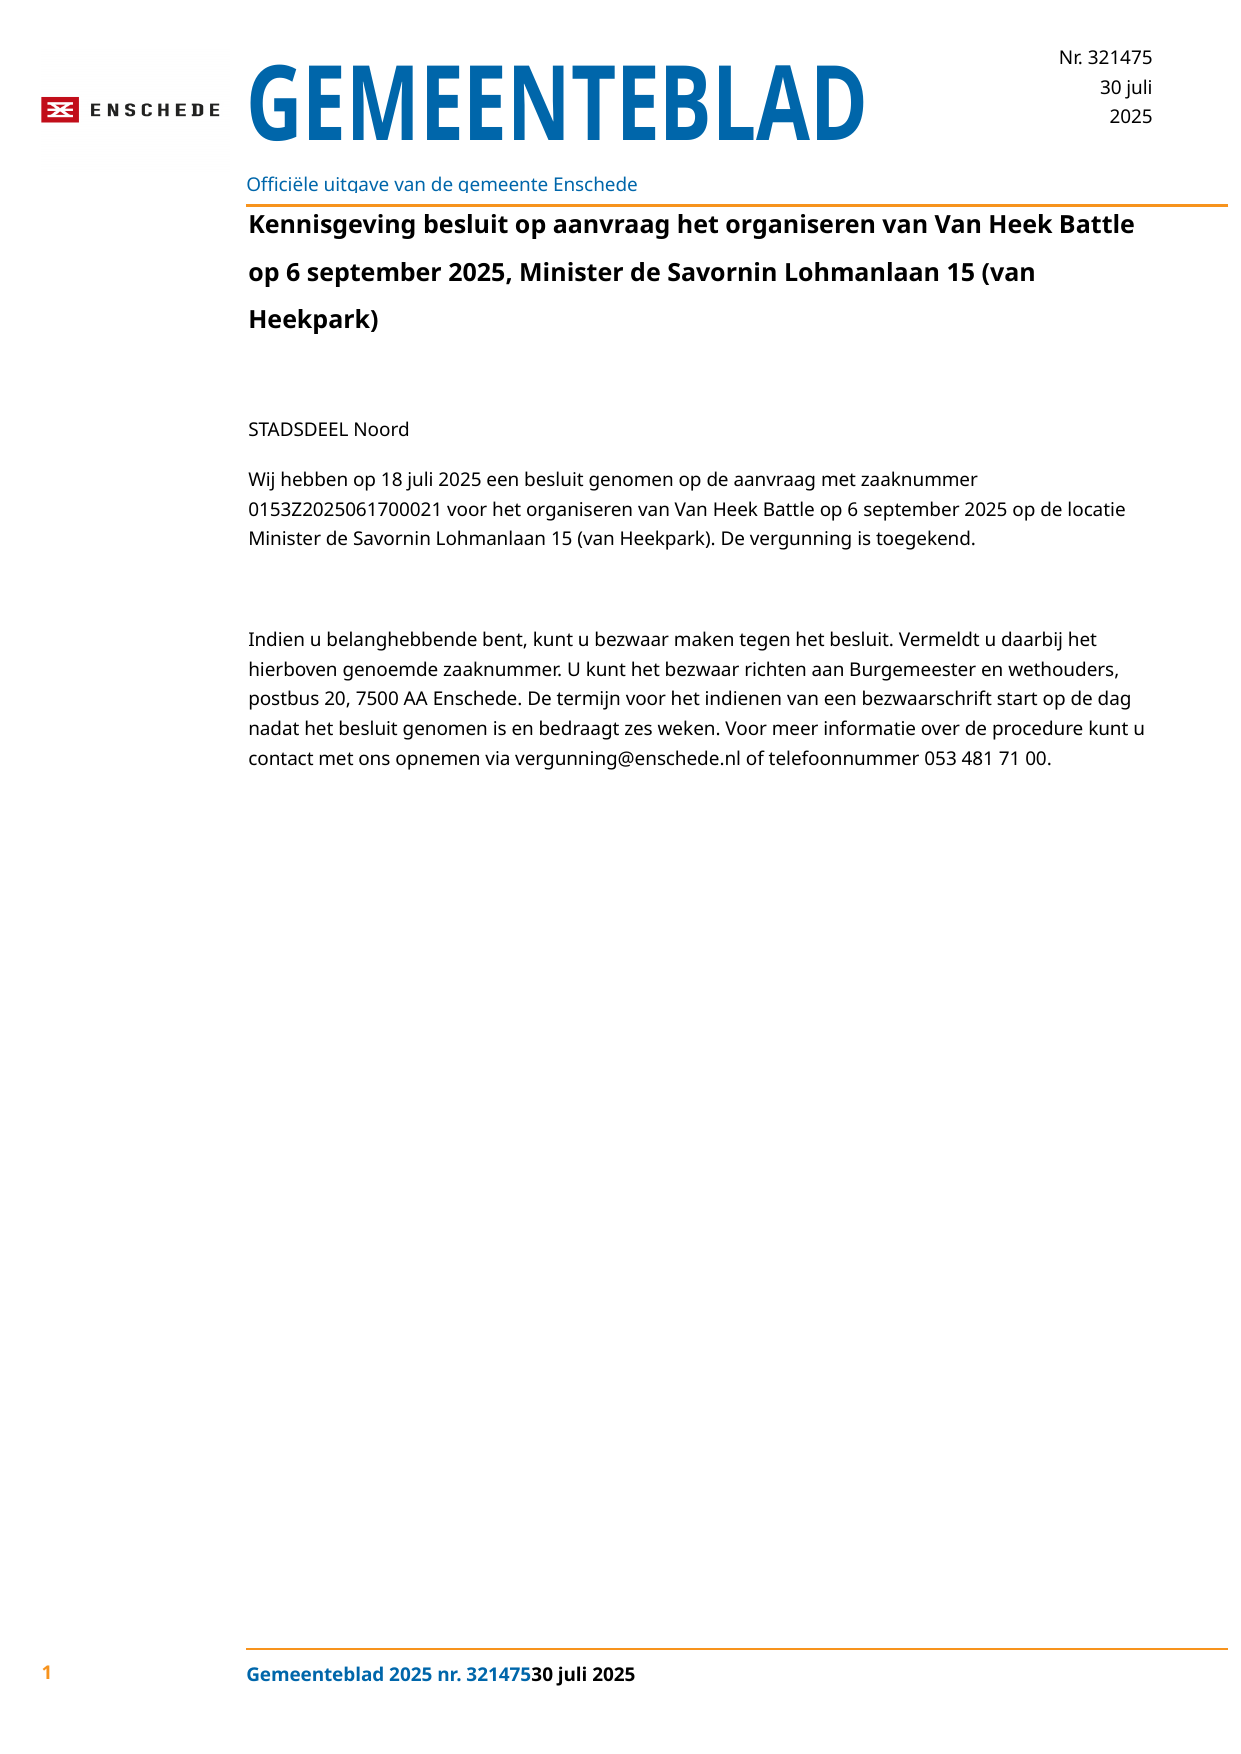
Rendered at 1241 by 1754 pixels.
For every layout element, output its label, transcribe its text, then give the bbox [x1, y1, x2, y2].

text STADSDEEL Noord [248, 416, 1152, 442]
text Indien u belanghebbende bent, kunt u bezwaar maken tegen het besluit. Vermeldt u daarbij het hierboven genoemde zaaknummer. U kunt het bezwaar richten aan Burgemeester en wethouders, postbus 20, 7500 AA Enschede. De termijn voor het indienen van een bezwaarschrift start op de dag nadat het besluit genomen is en bedraagt zes weken. Voor meer informatie over de procedure kunt u contact met ons opnemen via vergunning@enschede.nl of telefoonnummer 053 481 71 00. [248, 626, 1152, 770]
picture [41, 47, 231, 172]
text Wij hebben op 18 juli 2025 een besluit genomen op de aanvraag met zaaknummer 0153Z2025061700021 voor het organiseren van Van Heek Battle op 6 september 2025 op de locatie Minister de Savornin Lohmanlaan 15 (van Heekpark). De vergunning is toegekend. [248, 466, 1152, 551]
text Kennisgeving besluit op aanvraag het organiseren van Van Heek Battle op 6 september 2025, Minister de Savornin Lohmanlaan 15 (van Heekpark) [248, 207, 1152, 336]
